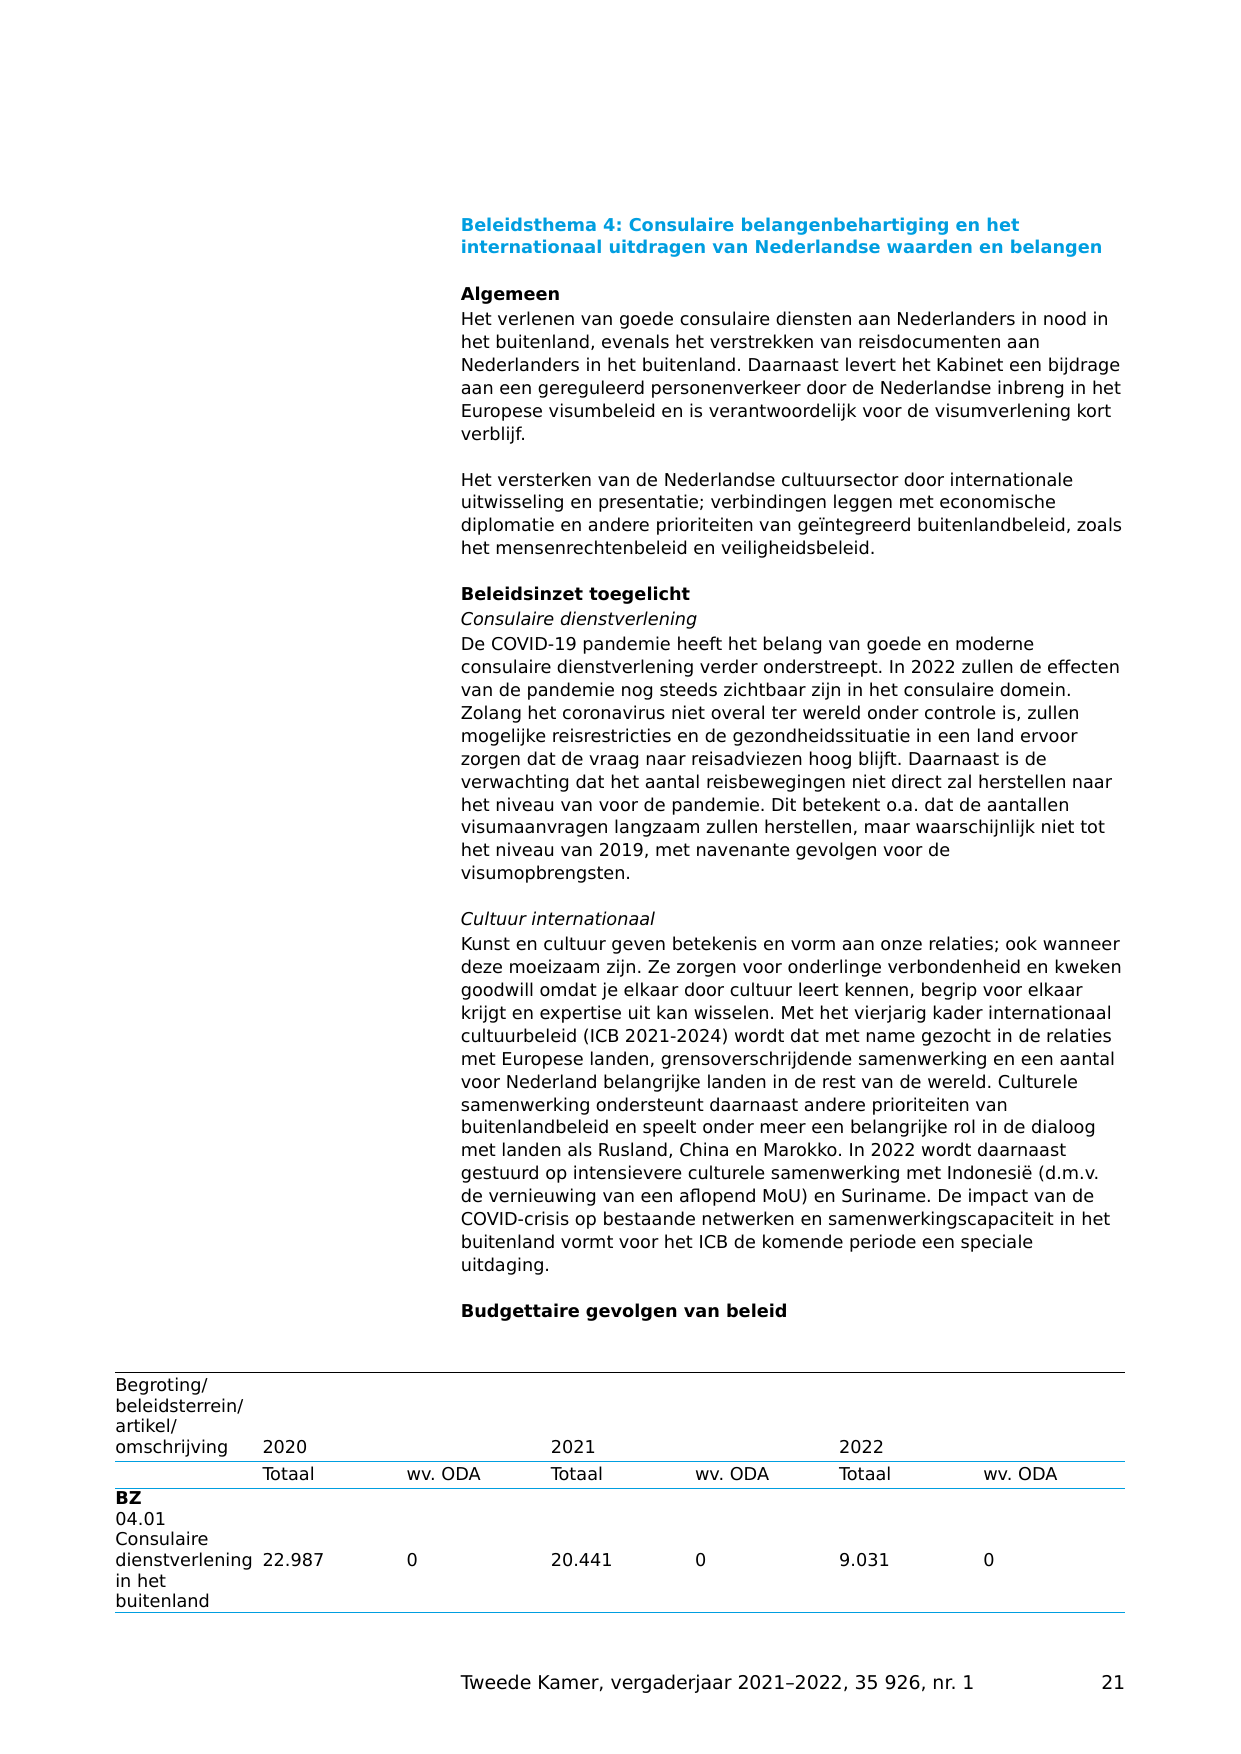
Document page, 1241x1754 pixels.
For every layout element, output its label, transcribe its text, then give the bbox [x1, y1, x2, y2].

table_cell Totaal [836, 1462, 980, 1488]
text Beleidsinzet toegelicht [461, 582, 1125, 605]
text Consulaire dienstverlening [461, 607, 1125, 630]
text Algemeen [461, 282, 1125, 305]
table_cell [404, 1489, 548, 1509]
table_cell [980, 1489, 1125, 1509]
title Beleidsthema 4: Consulaire belangenbehartiging en het internationaal uitdragen van Nederlandse waarden en belangen [461, 213, 1125, 258]
table_cell 2022 [836, 1373, 1125, 1461]
table_cell wv. ODA [980, 1462, 1125, 1488]
table_cell BZ [115, 1489, 259, 1509]
table_cell 0 [692, 1509, 836, 1612]
table_cell 9.031 [836, 1509, 980, 1612]
table_cell [836, 1489, 980, 1509]
table_cell 0 [980, 1509, 1125, 1612]
text Cultuur internationaal [461, 907, 1125, 930]
table_cell [115, 1462, 259, 1488]
table_header Tabel 4 Consulaire belangenbehartiging en het internationaal uitdragen van Nederlandse waarden en belangen (bedragen x EUR 1 000) [115, 1324, 1125, 1372]
table_cell wv. ODA [692, 1462, 836, 1488]
text Budgettaire gevolgen van beleid [461, 1299, 1125, 1322]
text Het versterken van de Nederlandse cultuursector door internationale uitwisseling en presentatie; verbindingen leggen met economische diplomatie en andere prioriteiten van geïntegreerd buitenlandbeleid, zoals het mensenrechtenbeleid en veiligheidsbeleid. [461, 468, 1125, 559]
table_cell 04.01 Consulaire dienstverlening in het buitenland [115, 1509, 259, 1612]
table_cell 22.987 [259, 1509, 403, 1612]
table_cell [548, 1489, 692, 1509]
table_cell 2021 [548, 1373, 836, 1461]
table_cell 2020 [259, 1373, 548, 1461]
text De COVID-19 pandemie heeft het belang van goede en moderne consulaire dienstverlening verder onderstreept. In 2022 zullen de effecten van de pandemie nog steeds zichtbaar zijn in het consulaire domein. Zolang het coronavirus niet overal ter wereld onder controle is, zullen mogelijke reisrestricties en de gezondheidssituatie in een land ervoor zorgen dat de vraag naar reisadviezen hoog blijft. Daarnaast is de verwachting dat het aantal reisbewegingen niet direct zal herstellen naar het niveau van voor de pandemie. Dit betekent o.a. dat de aantallen visumaanvragen langzaam zullen herstellen, maar waarschijnlijk niet tot het niveau van 2019, met navenante gevolgen voor de visumopbrengsten. [461, 632, 1125, 884]
table_cell 0 [404, 1509, 548, 1612]
table_cell Totaal [259, 1462, 403, 1488]
table_cell [259, 1489, 403, 1509]
table_cell 20.441 [548, 1509, 692, 1612]
text Kunst en cultuur geven betekenis en vorm aan onze relaties; ook wanneer deze moeizaam zijn. Ze zorgen voor onderlinge verbondenheid en kweken goodwill omdat je elkaar door cultuur leert kennen, begrip voor elkaar krijgt en expertise uit kan wisselen. Met het vierjarig kader internationaal cultuurbeleid (ICB 2021-2024) wordt dat met name gezocht in de relaties met Europese landen, grensoverschrijdende samenwerking en een aantal voor Nederland belangrijke landen in de rest van de wereld. Culturele samenwerking ondersteunt daarnaast andere prioriteiten van buitenlandbeleid en speelt onder meer een belangrijke rol in de dialoog met landen als Rusland, China en Marokko. In 2022 wordt daarnaast gestuurd op intensievere culturele samenwerking met Indonesië (d.m.v. de vernieuwing van een aflopend MoU) en Suriname. De impact van de COVID-crisis op bestaande netwerken en samenwerkingscapaciteit in het buitenland vormt voor het ICB de komende periode een speciale uitdaging. [461, 932, 1125, 1276]
table_cell [692, 1489, 836, 1509]
table_cell Totaal [548, 1462, 692, 1488]
table_cell Begroting/beleidsterrein/artikel/omschrijving [115, 1373, 259, 1461]
text Het verlenen van goede consulaire diensten aan Nederlanders in nood in het buitenland, evenals het verstrekken van reisdocumenten aan Nederlanders in het buitenland. Daarnaast levert het Kabinet een bijdrage aan een gereguleerd personenverkeer door de Nederlandse inbreng in het Europese visumbeleid en is verantwoordelijk voor de visumverlening kort verblijf. [461, 307, 1125, 445]
table_cell wv. ODA [404, 1462, 548, 1488]
